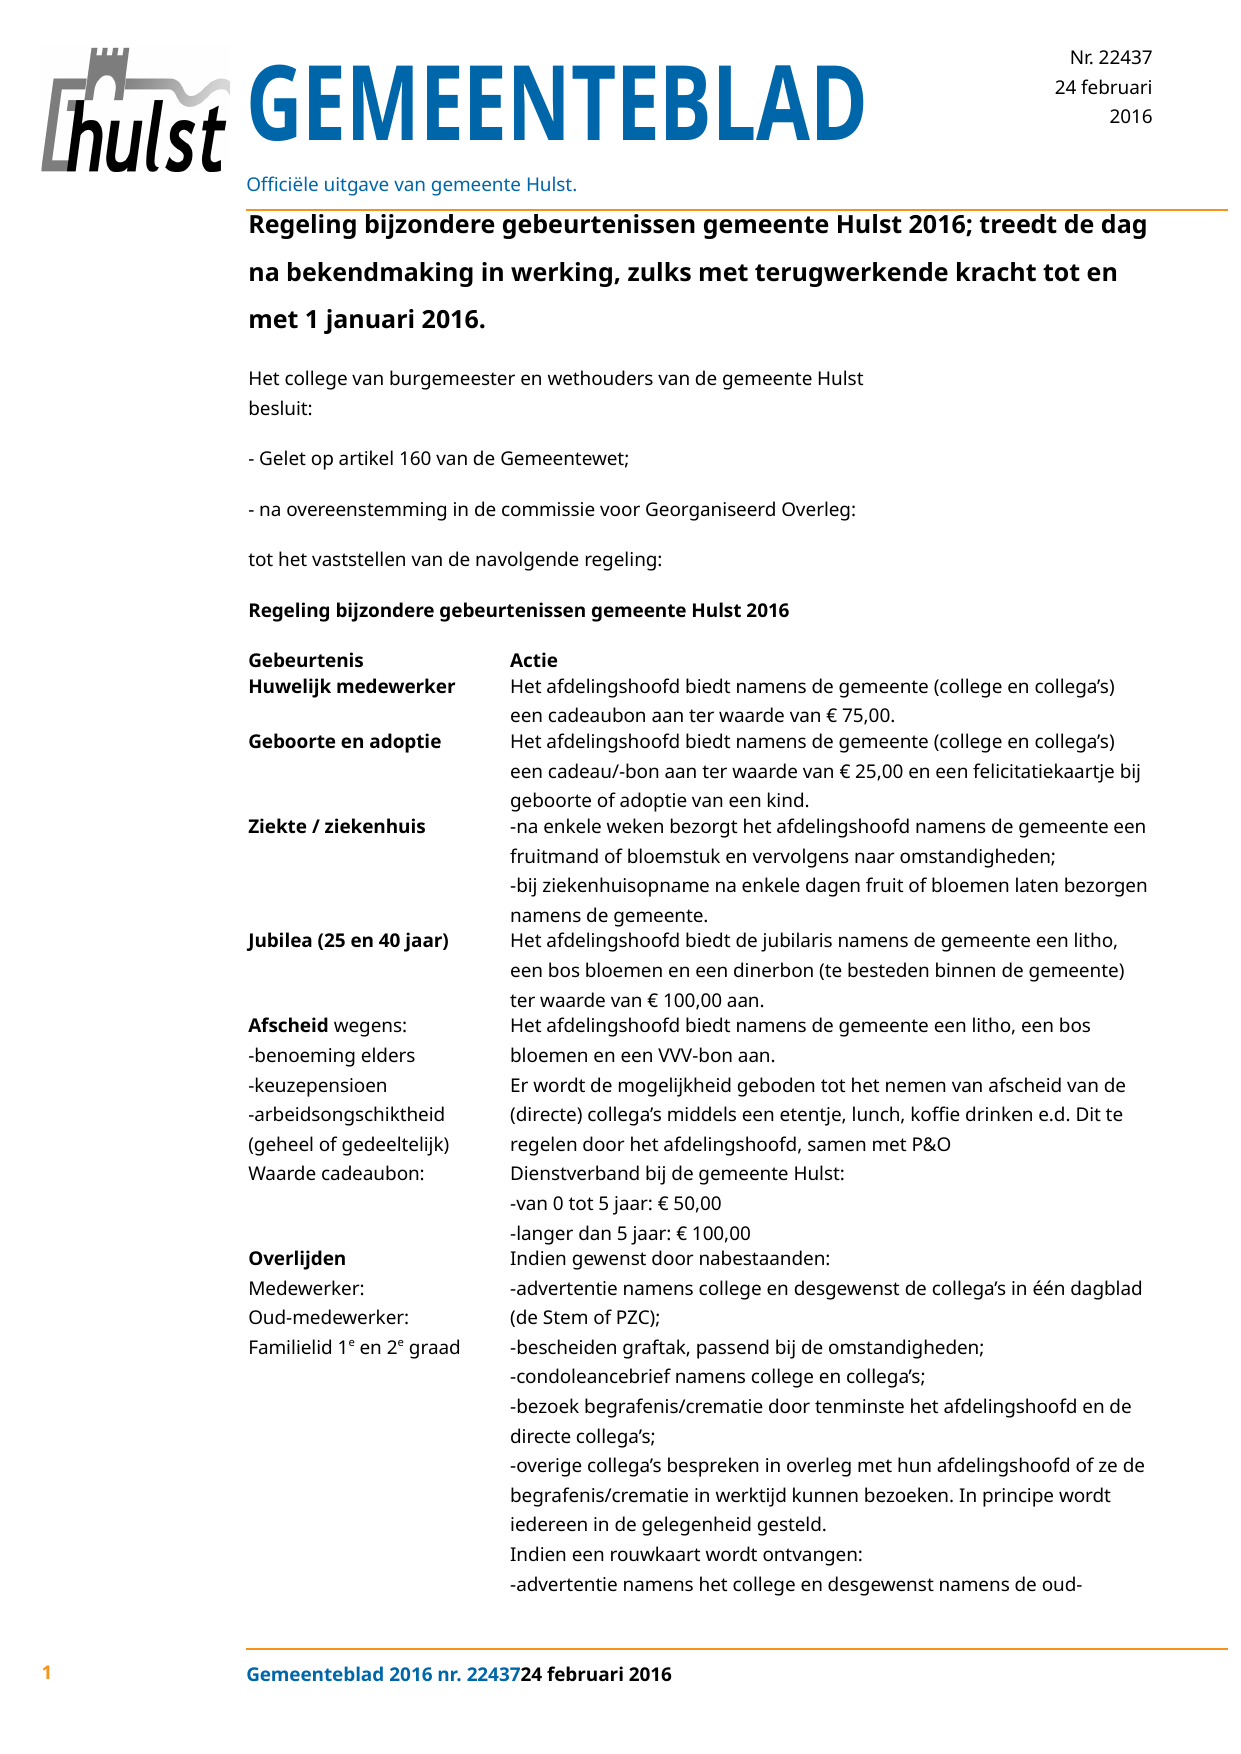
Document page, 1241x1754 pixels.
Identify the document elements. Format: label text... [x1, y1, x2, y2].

table_cell Afscheid wegens: -benoeming elders -keuzepensioen -arbeidsongschiktheid (geheel of gedeeltelijk) Waarde cadeaubon: [248, 1013, 510, 1245]
text - Gelet op artikel 160 van de Gemeentewet; [248, 446, 1152, 471]
table_cell Geboorte en adoptie [248, 728, 510, 813]
table_cell Jubilea (25 en 40 jaar) [248, 928, 510, 1013]
picture [41, 47, 231, 172]
table_cell Het afdelingshoofd biedt de jubilaris namens de gemeente een litho, een bos bloemen en een dinerbon (te besteden binnen de gemeente) ter waarde van € 100,00 aan. [510, 928, 1152, 1013]
table_cell Huwelijk medewerker [248, 673, 510, 728]
text besluit: [248, 395, 1152, 421]
text Regeling bijzondere gebeurtenissen gemeente Hulst 2016; treedt de dag na bekendmaking in werking, zulks met terugwerkende kracht tot en met 1 januari 2016. [248, 211, 1152, 336]
table_cell Ziekte / ziekenhuis [248, 813, 510, 928]
table_cell Indien gewenst door nabestaanden: -advertentie namens college en desgewenst de collega’s in één dagblad (de Stem of PZC); -bescheiden graftak, passend bij de omstandigheden; -condoleancebrief namens college en collega’s; -bezoek begrafenis/crematie door tenminste het afdelingshoofd en de directe collega’s; -overige collega’s bespreken in overleg met hun afdelingshoofd of ze de begrafenis/crematie in werktijd kunnen bezoeken. In principe wordt iedereen in de gelegenheid gesteld. Indien een rouwkaart wordt ontvangen: -advertentie namens het college en desgewenst namens de oud- [510, 1245, 1152, 1597]
text tot het vaststellen van de navolgende regeling: [248, 546, 1152, 572]
table_cell Overlijden Medewerker: Oud-medewerker: Familielid 1e en 2e graad [248, 1245, 510, 1597]
table_header Actie [510, 647, 1152, 673]
table_cell -na enkele weken bezorgt het afdelingshoofd namens de gemeente een fruitmand of bloemstuk en vervolgens naar omstandigheden; -bij ziekenhuisopname na enkele dagen fruit of bloemen laten bezorgen namens de gemeente. [510, 813, 1152, 928]
text Regeling bijzondere gebeurtenissen gemeente Hulst 2016 [248, 597, 1152, 622]
text Het college van burgemeester en wethouders van de gemeente Hulst [248, 366, 1152, 391]
table_cell Het afdelingshoofd biedt namens de gemeente (college en collega’s) een cadeau/-bon aan ter waarde van € 25,00 en een felicitatiekaartje bij geboorte of adoptie van een kind. [510, 728, 1152, 813]
table_header Gebeurtenis [248, 647, 510, 673]
text - na overeenstemming in de commissie voor Georganiseerd Overleg: [248, 496, 1152, 522]
table_cell Het afdelingshoofd biedt namens de gemeente (college en collega’s) een cadeaubon aan ter waarde van € 75,00. [510, 673, 1152, 728]
table_cell Het afdelingshoofd biedt namens de gemeente een litho, een bos bloemen en een VVV-bon aan. Er wordt de mogelijkheid geboden tot het nemen van afscheid van de (directe) collega’s middels een etentje, lunch, koffie drinken e.d. Dit te regelen door het afdelingshoofd, samen met P&O Dienstverband bij de gemeente Hulst: -van 0 tot 5 jaar: € 50,00 -langer dan 5 jaar: € 100,00 [510, 1013, 1152, 1245]
